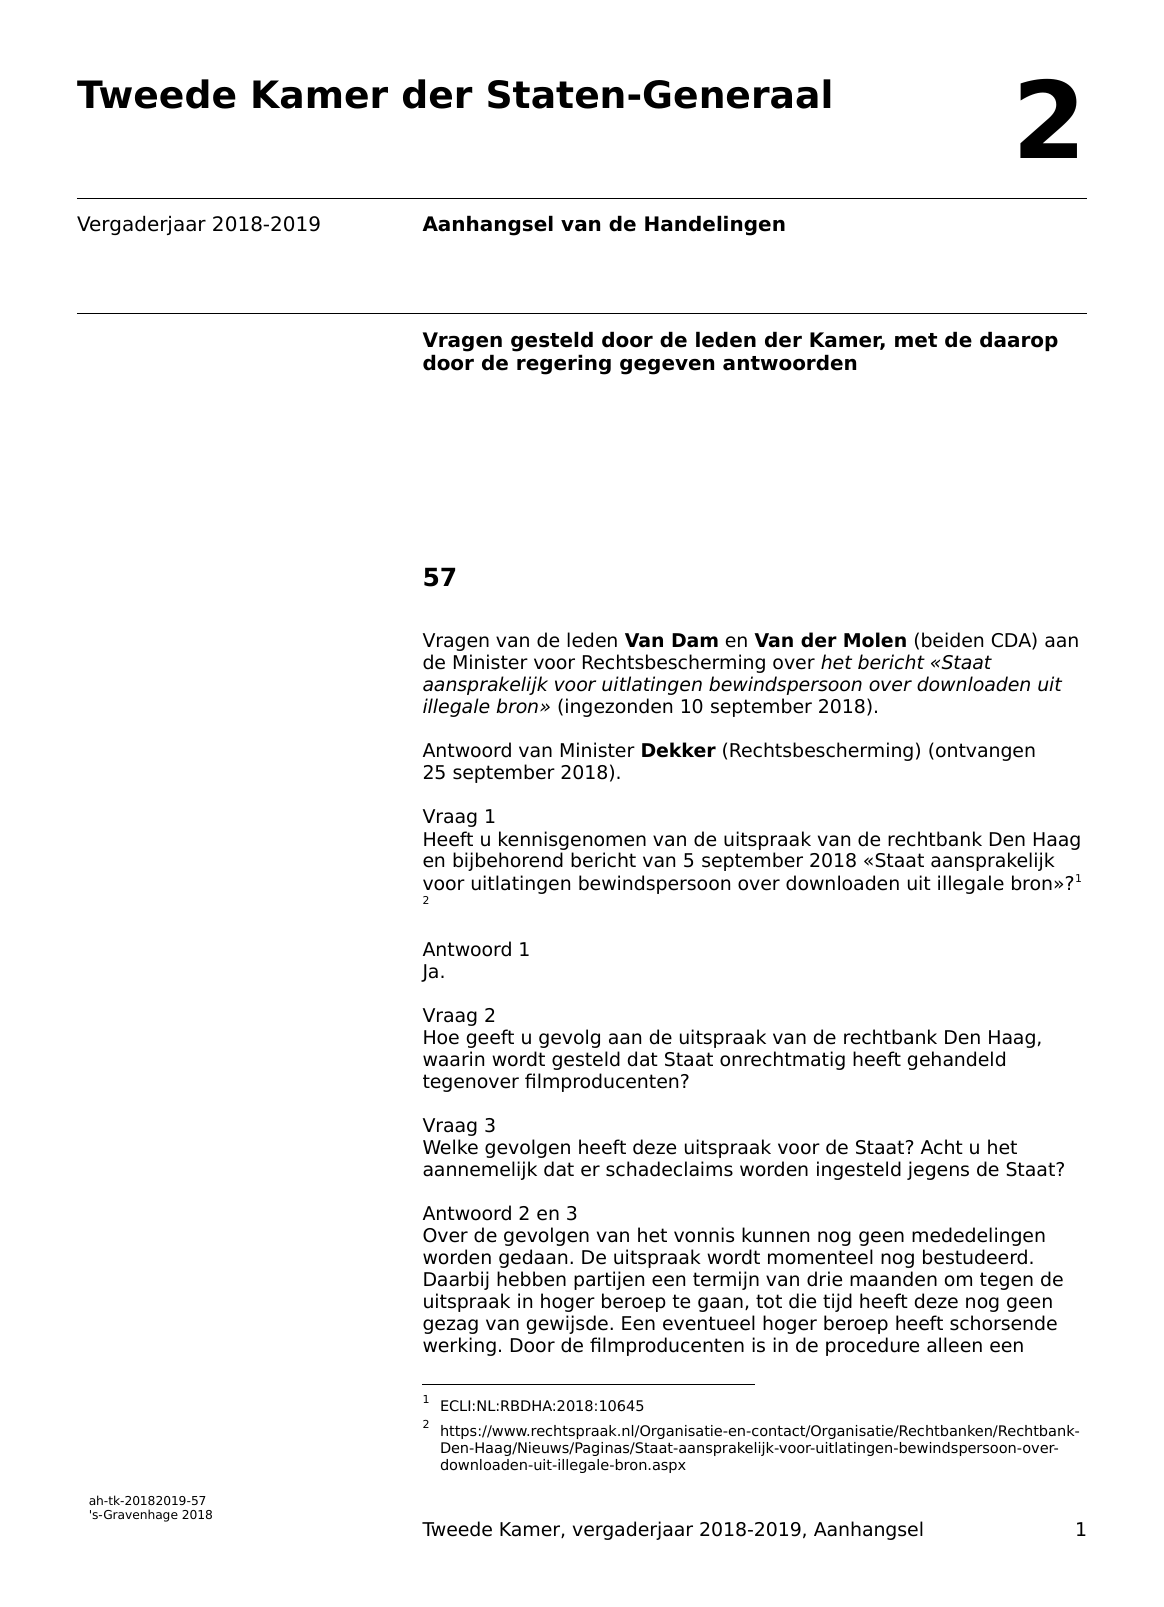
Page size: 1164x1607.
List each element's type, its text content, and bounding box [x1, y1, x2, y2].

text https://www.rechtspraak.nl/Organisatie-en-contact/Organisatie/Rechtbanken/Rechtbank-Den-Haag/Nieuws/Paginas/Staat-aansprakelijk-voor-uitlatingen-bewindspersoon-over-downloaden-uit-illegale-bron.aspx [422, 1418, 1087, 1474]
text Heeft u kennisgenomen van de uitspraak van de rechtbank Den Haag en bijbehorend bericht van 5 september 2018 «Staat aansprakelijk voor uitlatingen bewindspersoon over downloaden uit illegale bron»? [422, 828, 1087, 916]
text Vraag 3 [422, 1115, 1087, 1137]
text 's-Gravenhage 2018 [88, 1508, 323, 1522]
text Vragen van de leden Van Dam en Van der Molen (beiden CDA) aan de Minister voor Rechtsbescherming over het bericht «Staat aansprakelijk voor uitlatingen bewindspersoon over downloaden uit illegale bron» (ingezonden 10 september 2018). [422, 630, 1087, 718]
table_header 2 [886, 59, 1087, 198]
table_cell Vragen gesteld door de leden der Kamer, met de daarop door de regering gegeven antwoorden [422, 314, 1087, 375]
text ECLI:NL:RBDHA:2018:10645 [422, 1393, 1087, 1416]
text Over de gevolgen van het vonnis kunnen nog geen mededelingen worden gedaan. De uitspraak wordt momenteel nog bestudeerd. Daarbij hebben partijen een termijn van drie maanden om tegen de uitspraak in hoger beroep te gaan, tot die tijd heeft deze nog geen gezag van gewijsde. Een eventueel hoger beroep heeft schorsende werking. Door de filmproducenten is in de procedure alleen een [422, 1225, 1087, 1357]
text Antwoord 2 en 3 [422, 1203, 1087, 1225]
text Hoe geeft u gevolg aan de uitspraak van de rechtbank Den Haag, waarin wordt gesteld dat Staat onrechtmatig heeft gehandeld tegenover filmproducenten? [422, 1027, 1087, 1093]
text Vraag 2 [422, 1005, 1087, 1027]
text 57 [422, 563, 1087, 592]
table_header Tweede Kamer der Staten-Generaal [77, 59, 886, 198]
text Welke gevolgen heeft deze uitspraak voor de Staat? Acht u het aannemelijk dat er schadeclaims worden ingesteld jegens de Staat? [422, 1137, 1087, 1181]
table_cell [77, 314, 422, 375]
text Ja. [422, 961, 1087, 982]
table_cell Aanhangsel van de Handelingen [422, 199, 1087, 313]
text Antwoord van Minister Dekker (Rechtsbescherming) (ontvangen 25 september 2018). [422, 740, 1087, 784]
text Vraag 1 [422, 806, 1087, 828]
table_cell Vergaderjaar 2018-2019 [77, 199, 422, 313]
text ah-tk-20182019-57 [88, 1494, 323, 1508]
text Antwoord 1 [422, 938, 1087, 961]
